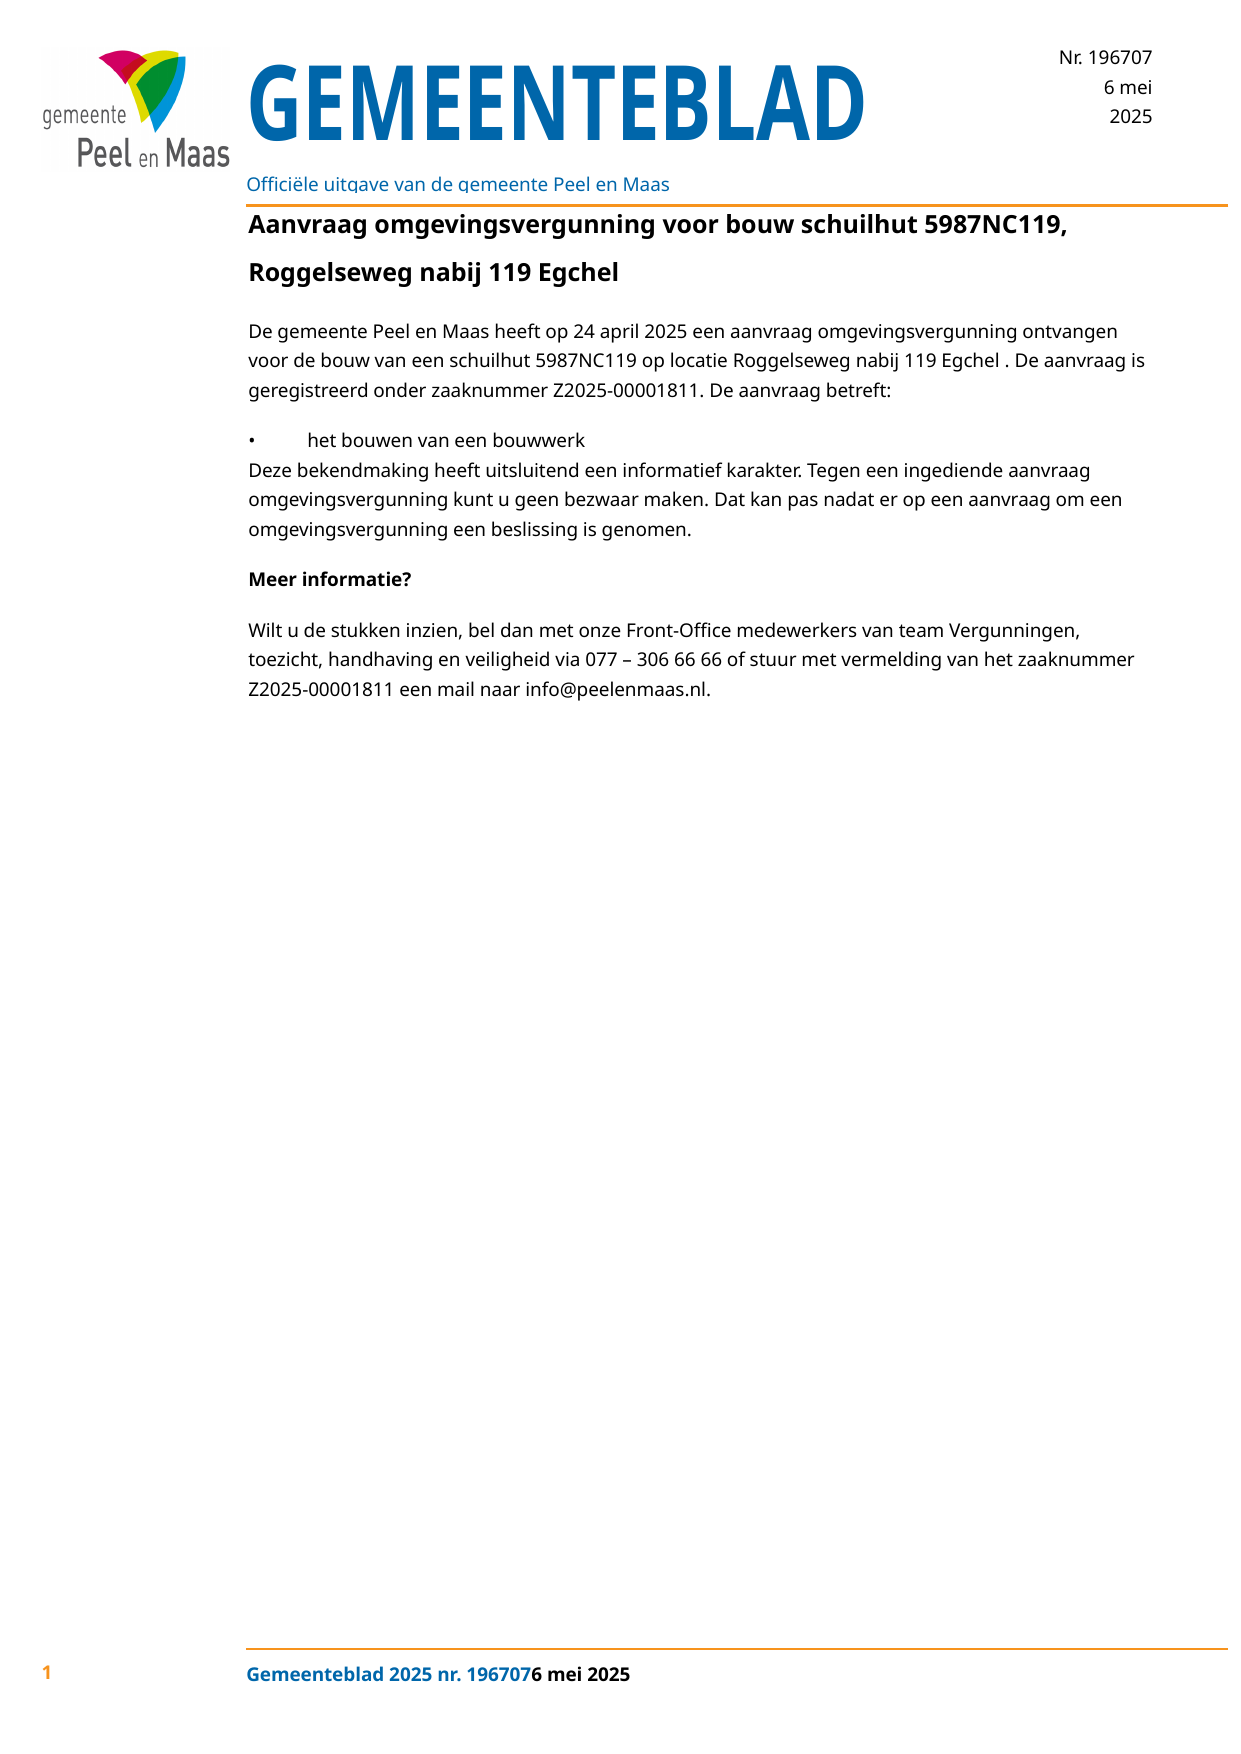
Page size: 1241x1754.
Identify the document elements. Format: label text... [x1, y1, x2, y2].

text Meer informatie? [248, 567, 1152, 592]
text De gemeente Peel en Maas heeft op 24 april 2025 een aanvraag omgevingsvergunning ontvangen voor de bouw van een schuilhut 5987NC119 op locatie Roggelseweg nabij 119 Egchel . De aanvraag is geregistreerd onder zaaknummer Z2025-00001811. De aanvraag betreft: [248, 318, 1152, 403]
text Aanvraag omgevingsvergunning voor bouw schuilhut 5987NC119, Roggelseweg nabij 119 Egchel [248, 207, 1152, 288]
text Wilt u de stukken inzien, bel dan met onze Front-Office medewerkers van team Vergunningen, toezicht, handhaving en veiligheid via 077 – 306 66 66 of stuur met vermelding van het zaaknummer Z2025-00001811 een mail naar info@peelenmaas.nl. [248, 617, 1152, 702]
picture [41, 47, 231, 172]
text Deze bekendmaking heeft uitsluitend een informatief karakter. Tegen een ingediende aanvraag omgevingsvergunning kunt u geen bezwaar maken. Dat kan pas nadat er op een aanvraag om een omgevingsvergunning een beslissing is genomen. [248, 457, 1152, 542]
list het bouwen van een bouwwerk [248, 427, 1152, 453]
